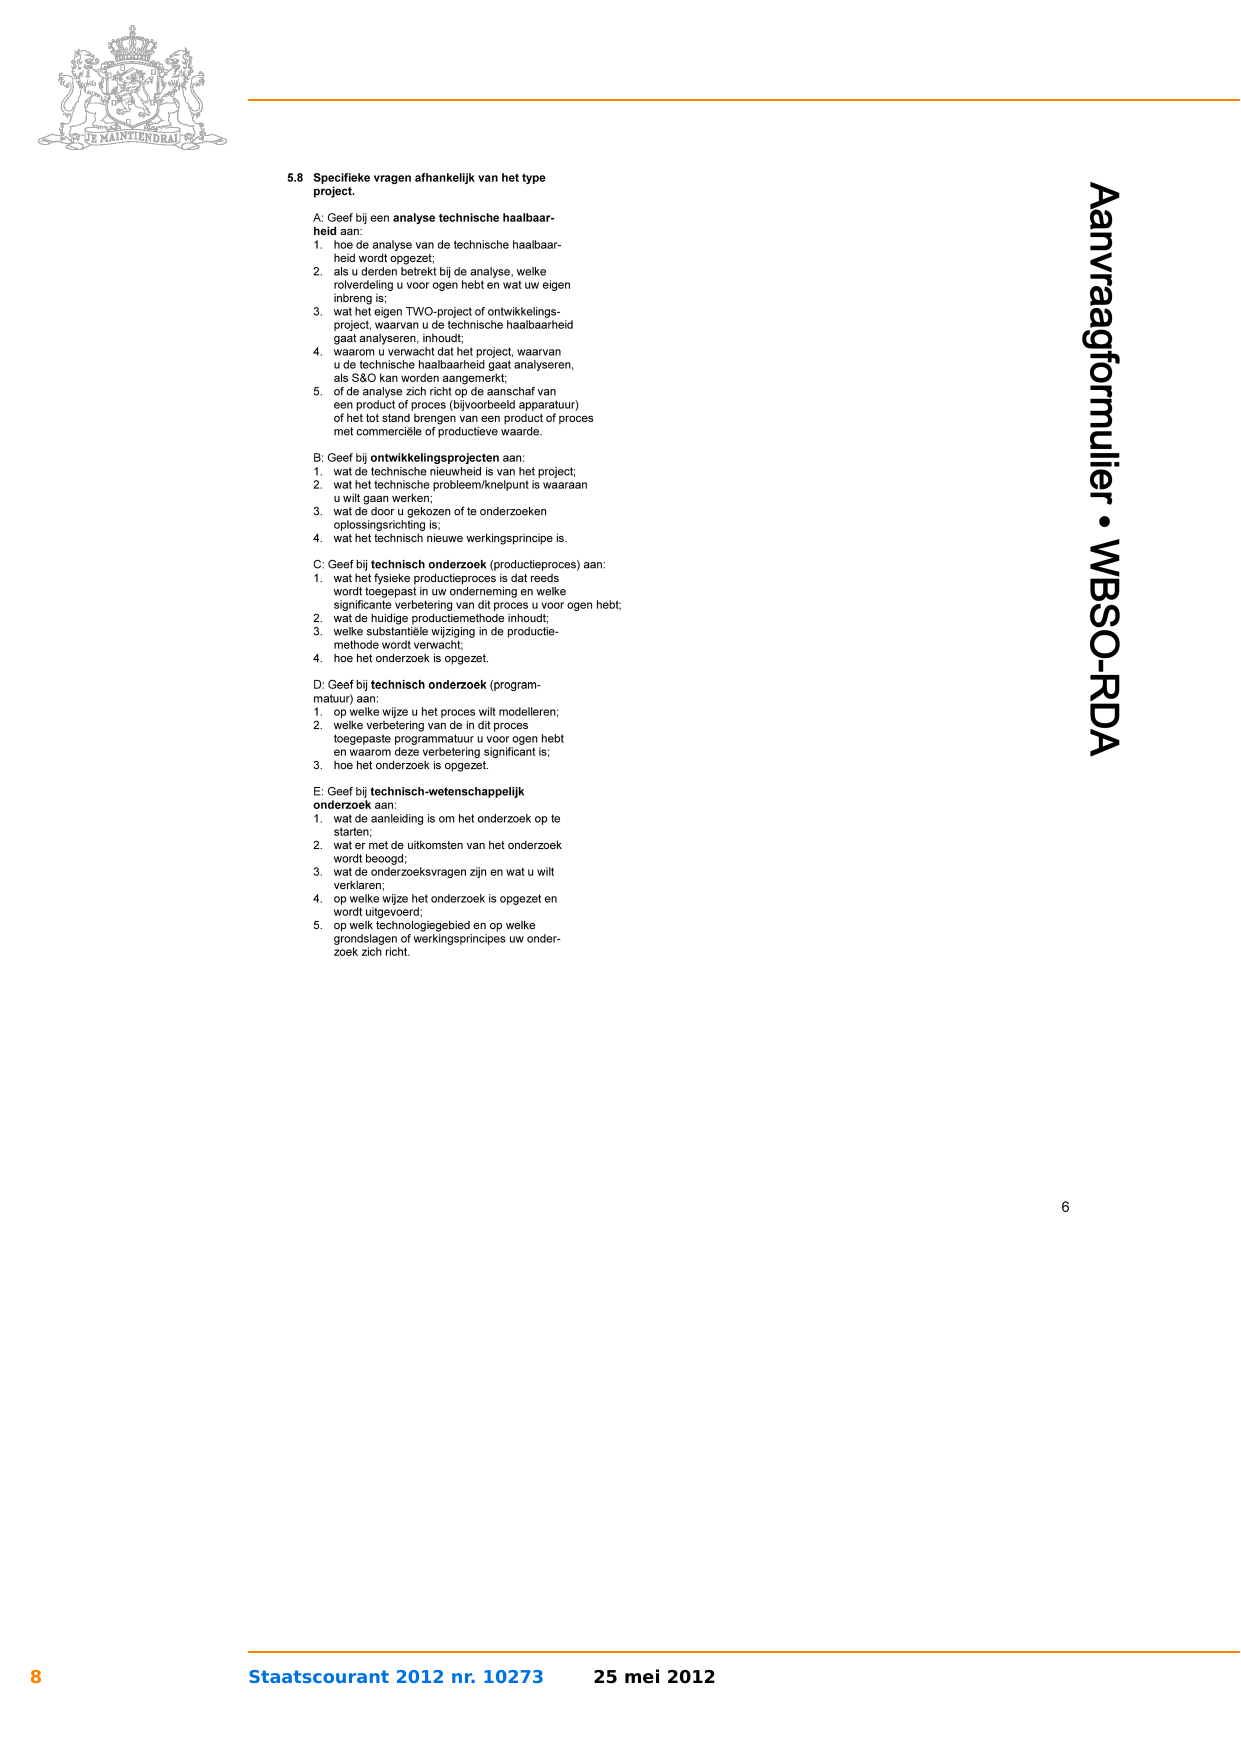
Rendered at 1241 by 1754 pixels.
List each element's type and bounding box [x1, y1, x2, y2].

picture [248, 130, 1134, 1235]
picture [38, 25, 227, 150]
text [248, 130, 1163, 1239]
